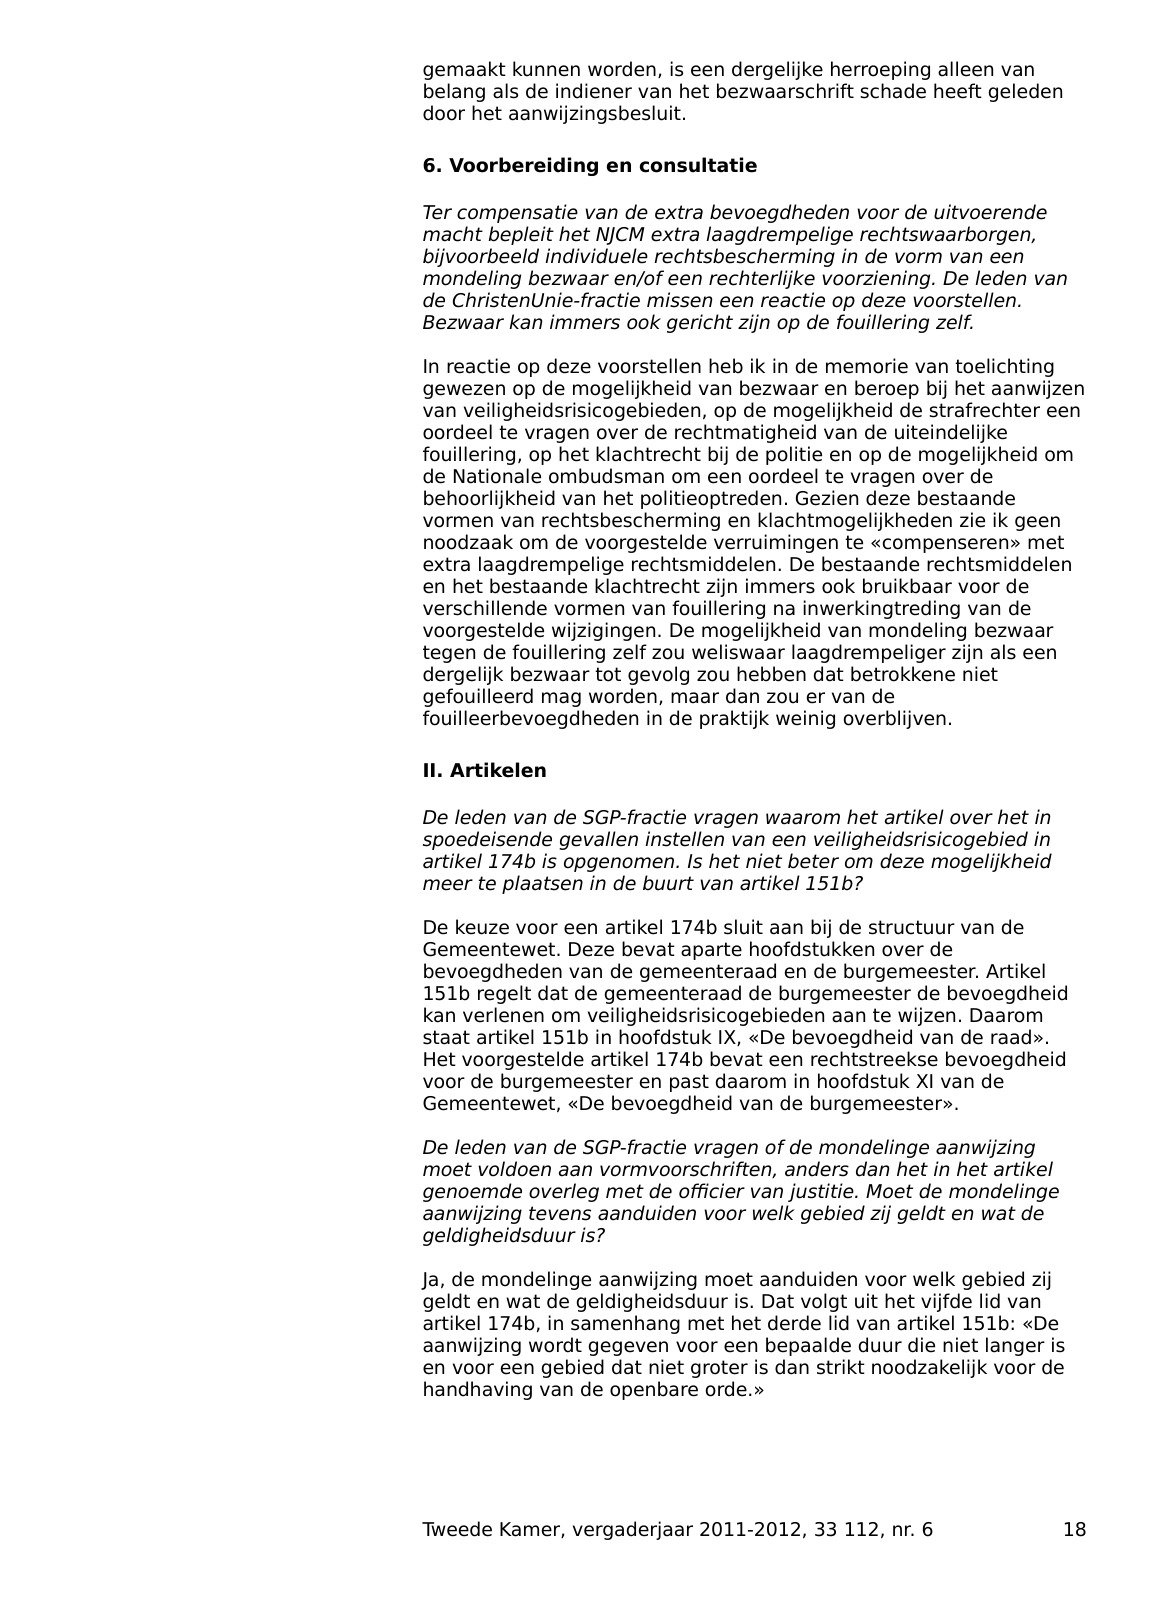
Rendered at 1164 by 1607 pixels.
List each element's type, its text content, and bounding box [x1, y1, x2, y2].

text Ter compensatie van de extra bevoegdheden voor de uitvoerende macht bepleit het NJCM extra laagdrempelige rechtswaarborgen, bijvoorbeeld individuele rechtsbescherming in de vorm van een mondeling bezwaar en/of een rechterlijke voorziening. De leden van de ChristenUnie-fractie missen een reactie op deze voorstellen. Bezwaar kan immers ook gericht zijn op de fouillering zelf. [422, 202, 1087, 334]
text gemaakt kunnen worden, is een dergelijke herroeping alleen van belang als de indiener van het bezwaarschrift schade heeft geleden door het aanwijzingsbesluit. [422, 59, 1087, 125]
text Ja, de mondelinge aanwijzing moet aanduiden voor welk gebied zij geldt en wat de geldigheidsduur is. Dat volgt uit het vijfde lid van artikel 174b, in samenhang met het derde lid van artikel 151b: «De aanwijzing wordt gegeven voor een bepaalde duur die niet langer is en voor een gebied dat niet groter is dan strikt noodzakelijk voor de handhaving van de openbare orde.» [422, 1269, 1087, 1401]
text De leden van de SGP-fractie vragen waarom het artikel over het in spoedeisende gevallen instellen van een veiligheidsrisicogebied in artikel 174b is opgenomen. Is het niet beter om deze mogelijkheid meer te plaatsen in de buurt van artikel 151b? [422, 807, 1087, 894]
text De keuze voor een artikel 174b sluit aan bij de structuur van de Gemeentewet. Deze bevat aparte hoofdstukken over de bevoegdheden van de gemeenteraad en de burgemeester. Artikel 151b regelt dat de gemeenteraad de burgemeester de bevoegdheid kan verlenen om veiligheidsrisicogebieden aan te wijzen. Daarom staat artikel 151b in hoofdstuk IX, «De bevoegdheid van de raad». Het voorgestelde artikel 174b bevat een rechtstreekse bevoegdheid voor de burgemeester en past daarom in hoofdstuk XI van de Gemeentewet, «De bevoegdheid van de burgemeester». [422, 917, 1087, 1114]
subtitle II. Artikelen [422, 760, 1087, 782]
text De leden van de SGP-fractie vragen of de mondelinge aanwijzing moet voldoen aan vormvoorschriften, anders dan het in het artikel genoemde overleg met de officier van justitie. Moet de mondelinge aanwijzing tevens aanduiden voor welk gebied zij geldt en wat de geldigheidsduur is? [422, 1137, 1087, 1247]
subtitle 6. Voorbereiding en consultatie [422, 155, 1087, 177]
text In reactie op deze voorstellen heb ik in de memorie van toelichting gewezen op de mogelijkheid van bezwaar en beroep bij het aanwijzen van veiligheidsrisicogebieden, op de mogelijkheid de strafrechter een oordeel te vragen over de rechtmatigheid van de uiteindelijke fouillering, op het klachtrecht bij de politie en op de mogelijkheid om de Nationale ombudsman om een oordeel te vragen over de behoorlijkheid van het politieoptreden. Gezien deze bestaande vormen van rechtsbescherming en klachtmogelijkheden zie ik geen noodzaak om de voorgestelde verruimingen te «compenseren» met extra laagdrempelige rechtsmiddelen. De bestaande rechtsmiddelen en het bestaande klachtrecht zijn immers ook bruikbaar voor de verschillende vormen van fouillering na inwerkingtreding van de voorgestelde wijzigingen. De mogelijkheid van mondeling bezwaar tegen de fouillering zelf zou weliswaar laagdrempeliger zijn als een dergelijk bezwaar tot gevolg zou hebben dat betrokkene niet gefouilleerd mag worden, maar dan zou er van de fouilleerbevoegdheden in de praktijk weinig overblijven. [422, 356, 1087, 730]
